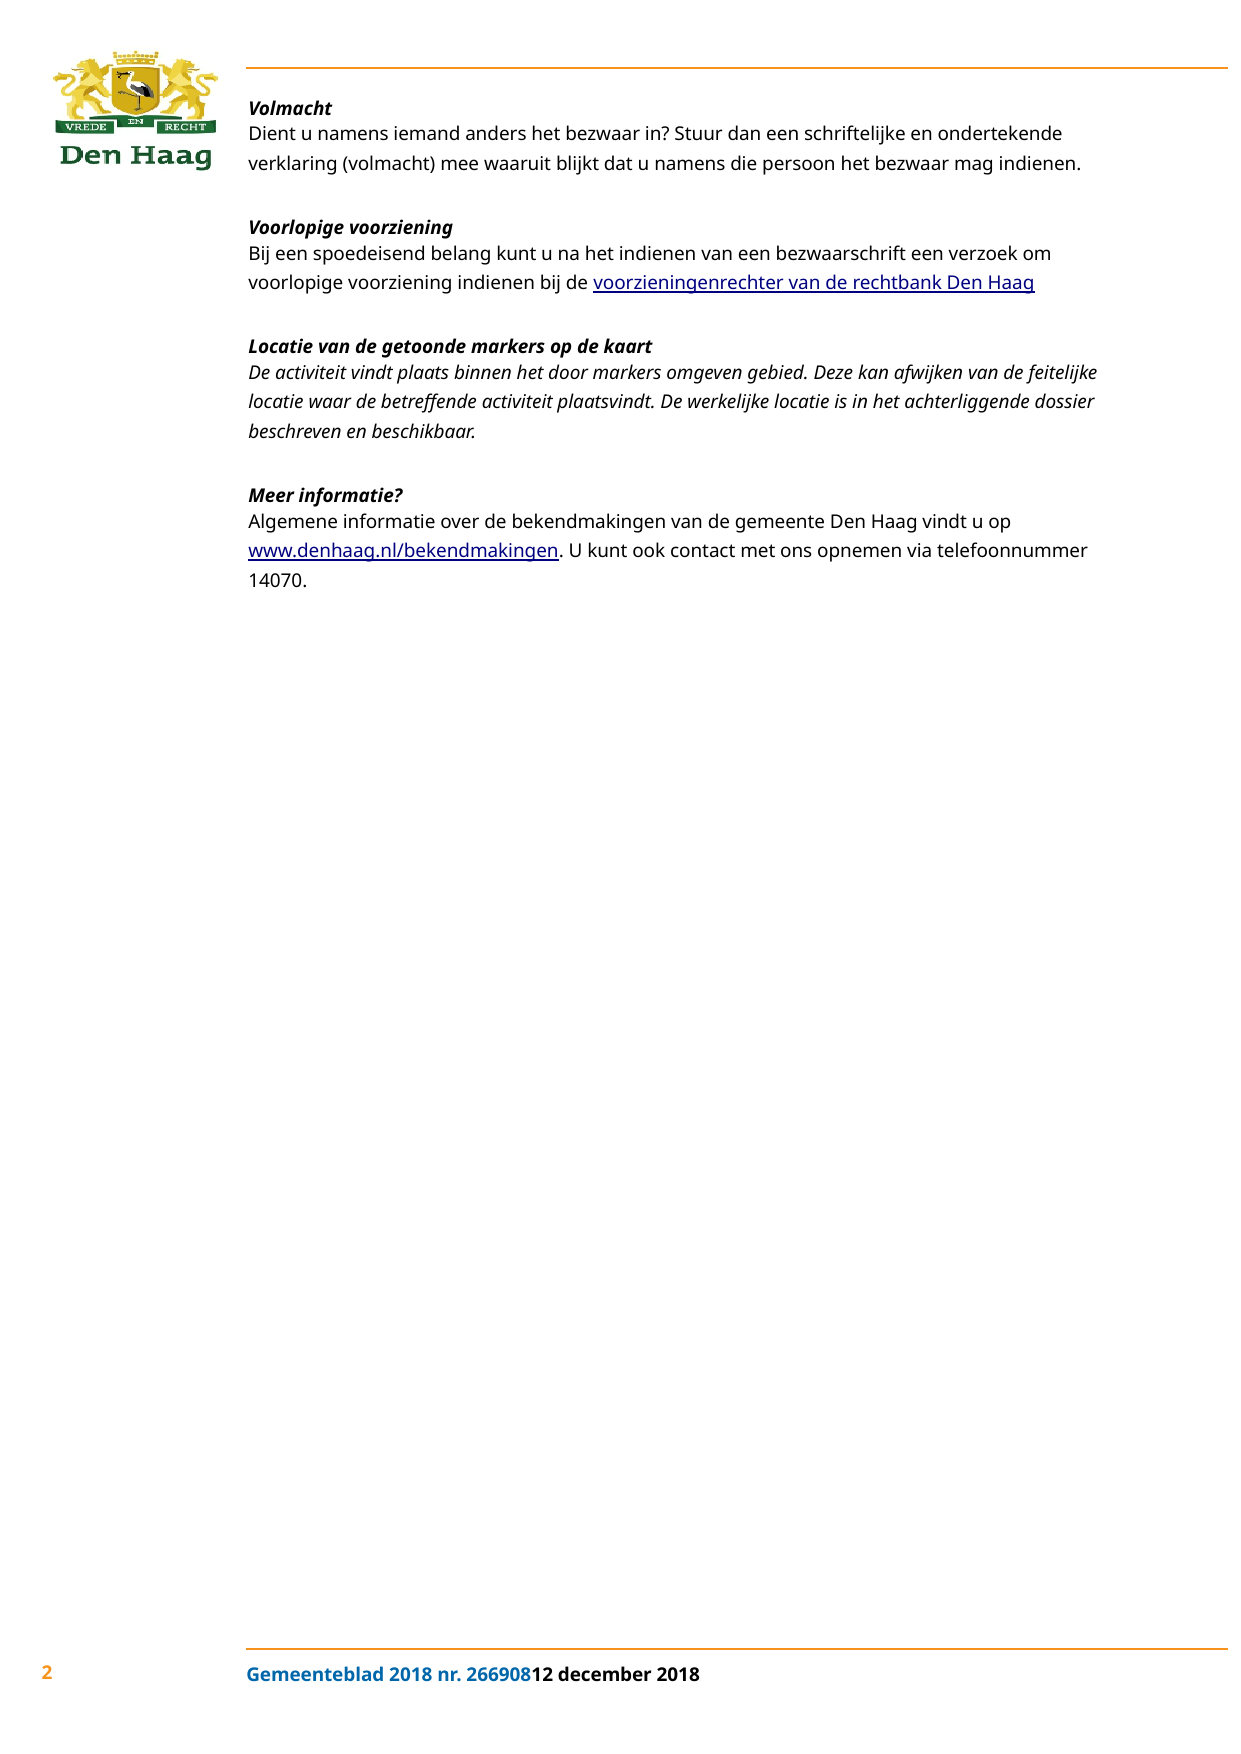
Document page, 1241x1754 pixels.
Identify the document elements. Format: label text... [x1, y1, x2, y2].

text Algemene informatie over de bekendmakingen van de gemeente Den Haag vindt u op www.denhaag.nl/bekendmakingen. U kunt ook contact met ons opnemen via telefoonnummer 14070. [248, 508, 1152, 593]
text Locatie van de getoonde markers op de kaart [248, 333, 1152, 359]
text Voorlopige voorziening [248, 214, 1152, 240]
text Meer informatie? [248, 482, 1152, 508]
picture [41, 47, 231, 172]
text De activiteit vindt plaats binnen het door markers omgeven gebied. Deze kan afwijken van de feitelijke locatie waar de betreffende activiteit plaatsvindt. De werkelijke locatie is in het achterliggende dossier beschreven en beschikbaar. [248, 359, 1152, 444]
text Volmacht [248, 95, 1152, 121]
text Bij een spoedeisend belang kunt u na het indienen van een bezwaarschrift een verzoek om voorlopige voorziening indienen bij de voorzieningenrechter van de rechtbank Den Haag [248, 240, 1152, 295]
text Dient u namens iemand anders het bezwaar in? Stuur dan een schriftelijke en ondertekende verklaring (volmacht) mee waaruit blijkt dat u namens die persoon het bezwaar mag indienen. [248, 121, 1152, 176]
